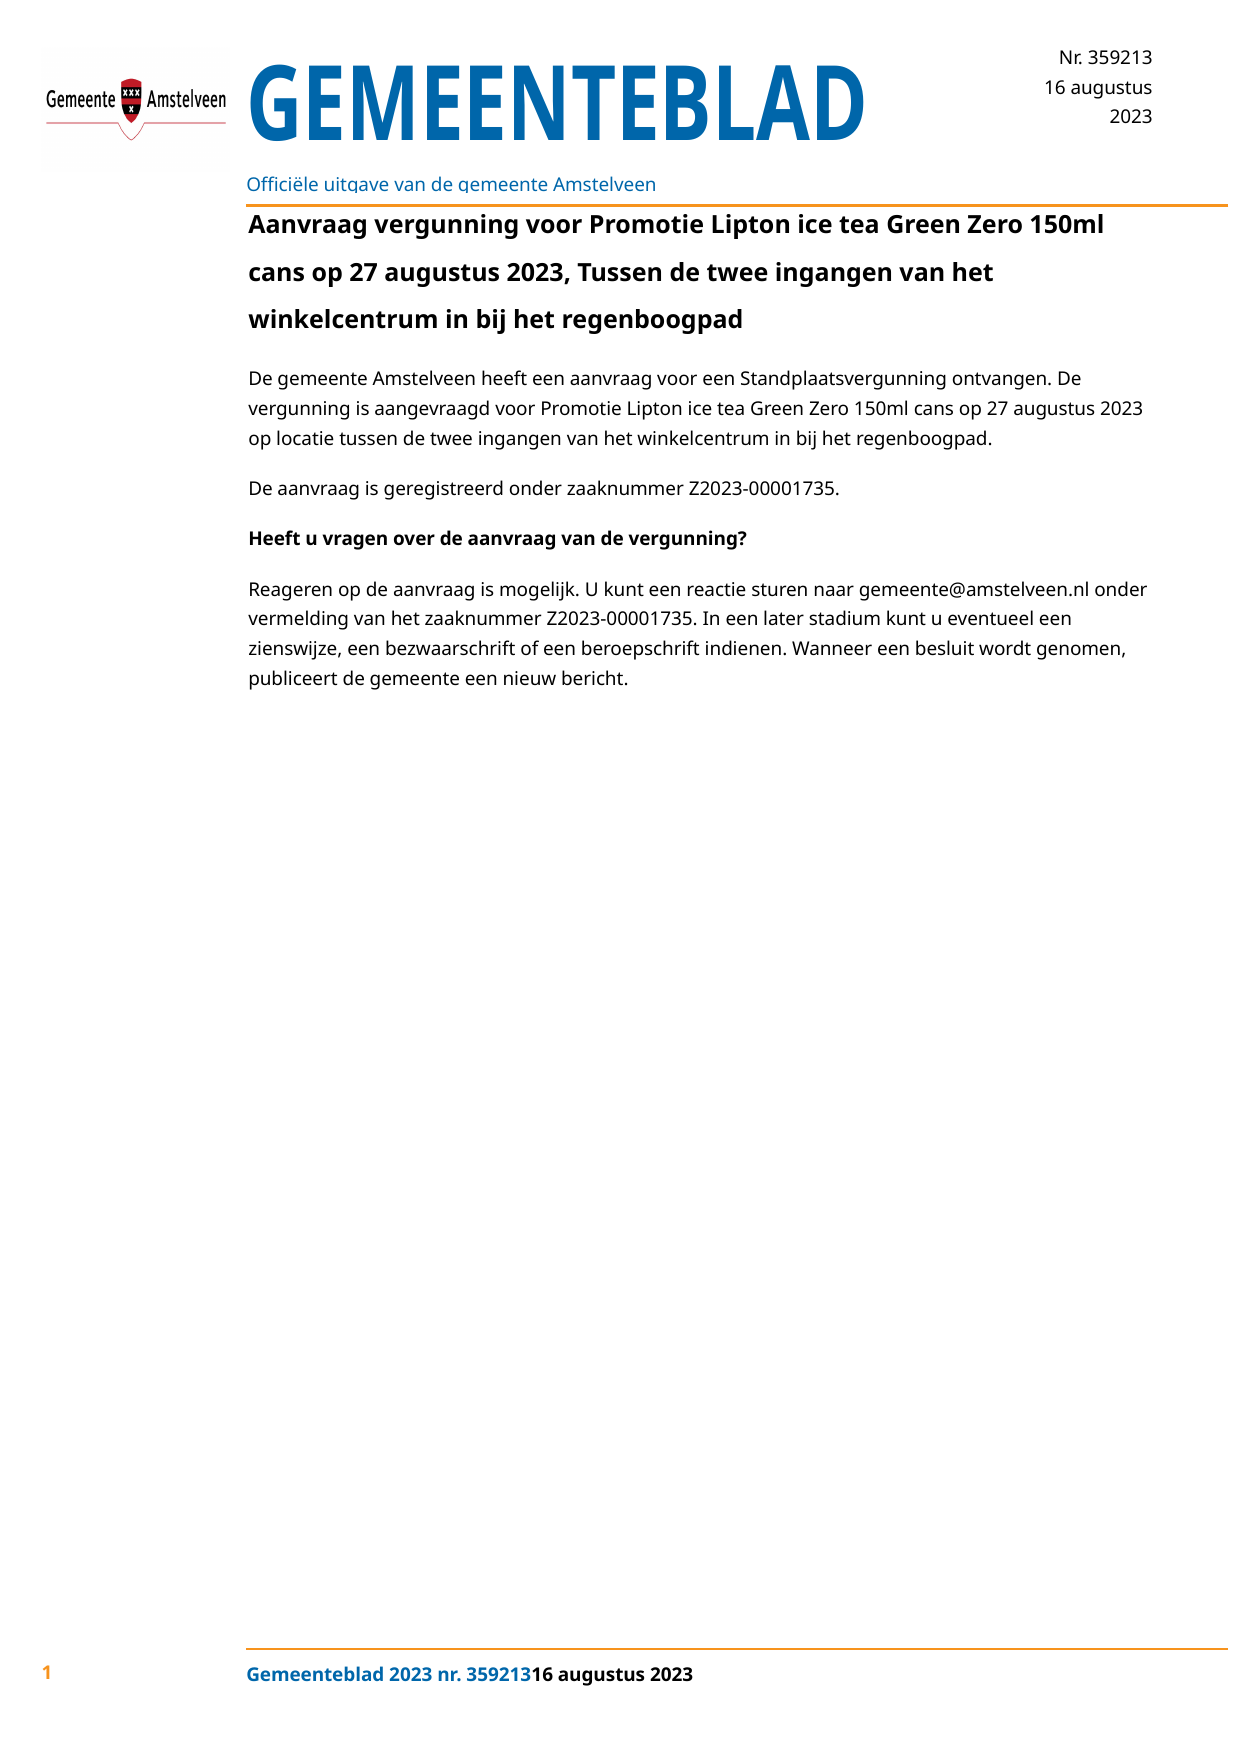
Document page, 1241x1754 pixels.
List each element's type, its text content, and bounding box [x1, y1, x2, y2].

text De aanvraag is geregistreerd onder zaaknummer Z2023-00001735. [248, 475, 1152, 501]
text Reageren op de aanvraag is mogelijk. U kunt een reactie sturen naar gemeente@amstelveen.nl onder vermelding van het zaaknummer Z2023-00001735. In een later stadium kunt u eventueel een zienswijze, een bezwaarschrift of een beroepschrift indienen. Wanneer een besluit wordt genomen, publiceert de gemeente een nieuw bericht. [248, 576, 1152, 690]
picture [41, 47, 231, 172]
text Aanvraag vergunning voor Promotie Lipton ice tea Green Zero 150ml cans op 27 augustus 2023, Tussen de twee ingangen van het winkelcentrum in bij het regenboogpad [248, 207, 1152, 336]
text Heeft u vragen over de aanvraag van de vergunning? [248, 526, 1152, 551]
text De gemeente Amstelveen heeft een aanvraag voor een Standplaatsvergunning ontvangen. De vergunning is aangevraagd voor Promotie Lipton ice tea Green Zero 150ml cans op 27 augustus 2023 op locatie tussen de twee ingangen van het winkelcentrum in bij het regenboogpad. [248, 366, 1152, 450]
